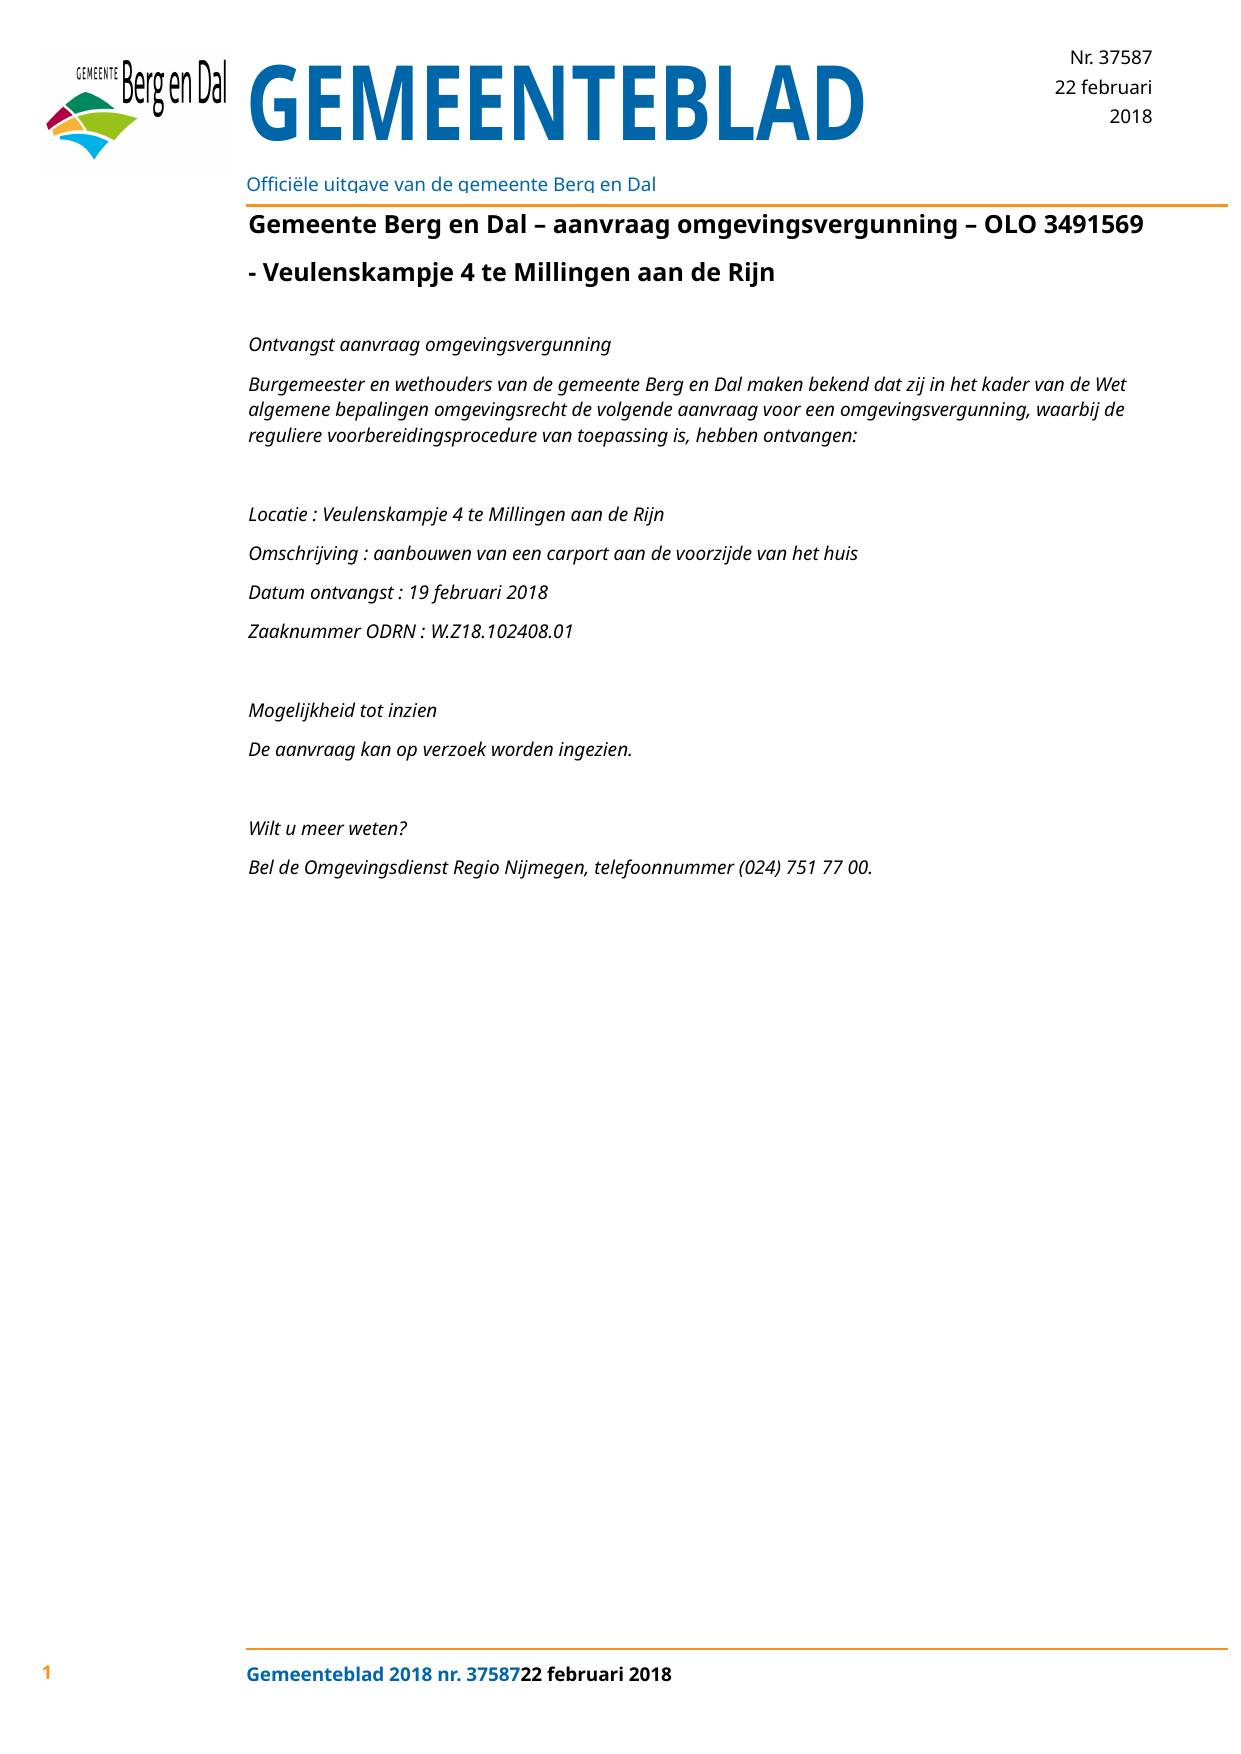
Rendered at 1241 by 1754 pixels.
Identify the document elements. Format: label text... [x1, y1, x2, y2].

text Datum ontvangst : 19 februari 2018 [248, 579, 1152, 605]
text Wilt u meer weten? [248, 815, 1152, 841]
text De aanvraag kan op verzoek worden ingezien. [248, 736, 1152, 762]
text Burgemeester en wethouders van de gemeente Berg en Dal maken bekend dat zij in het kader van de Wet algemene bepalingen omgevingsrecht de volgende aanvraag voor een omgevingsvergunning, waarbij de reguliere voorbereidingsprocedure van toepassing is, hebben ontvangen: [248, 371, 1152, 448]
text Ontvangst aanvraag omgevingsvergunning [248, 331, 1152, 357]
picture [41, 47, 231, 172]
text Omschrijving : aanbouwen van een carport aan de voorzijde van het huis [248, 540, 1152, 566]
text Mogelijkheid tot inzien [248, 697, 1152, 723]
text Gemeente Berg en Dal – aanvraag omgevingsvergunning – OLO 3491569 - Veulenskampje 4 te Millingen aan de Rijn [248, 207, 1152, 288]
text Locatie : Veulenskampje 4 te Millingen aan de Rijn [248, 501, 1152, 526]
text Zaaknummer ODRN : W.Z18.102408.01 [248, 618, 1152, 644]
text Bel de Omgevingsdienst Regio Nijmegen, telefoonnummer (024) 751 77 00. [248, 854, 1152, 880]
